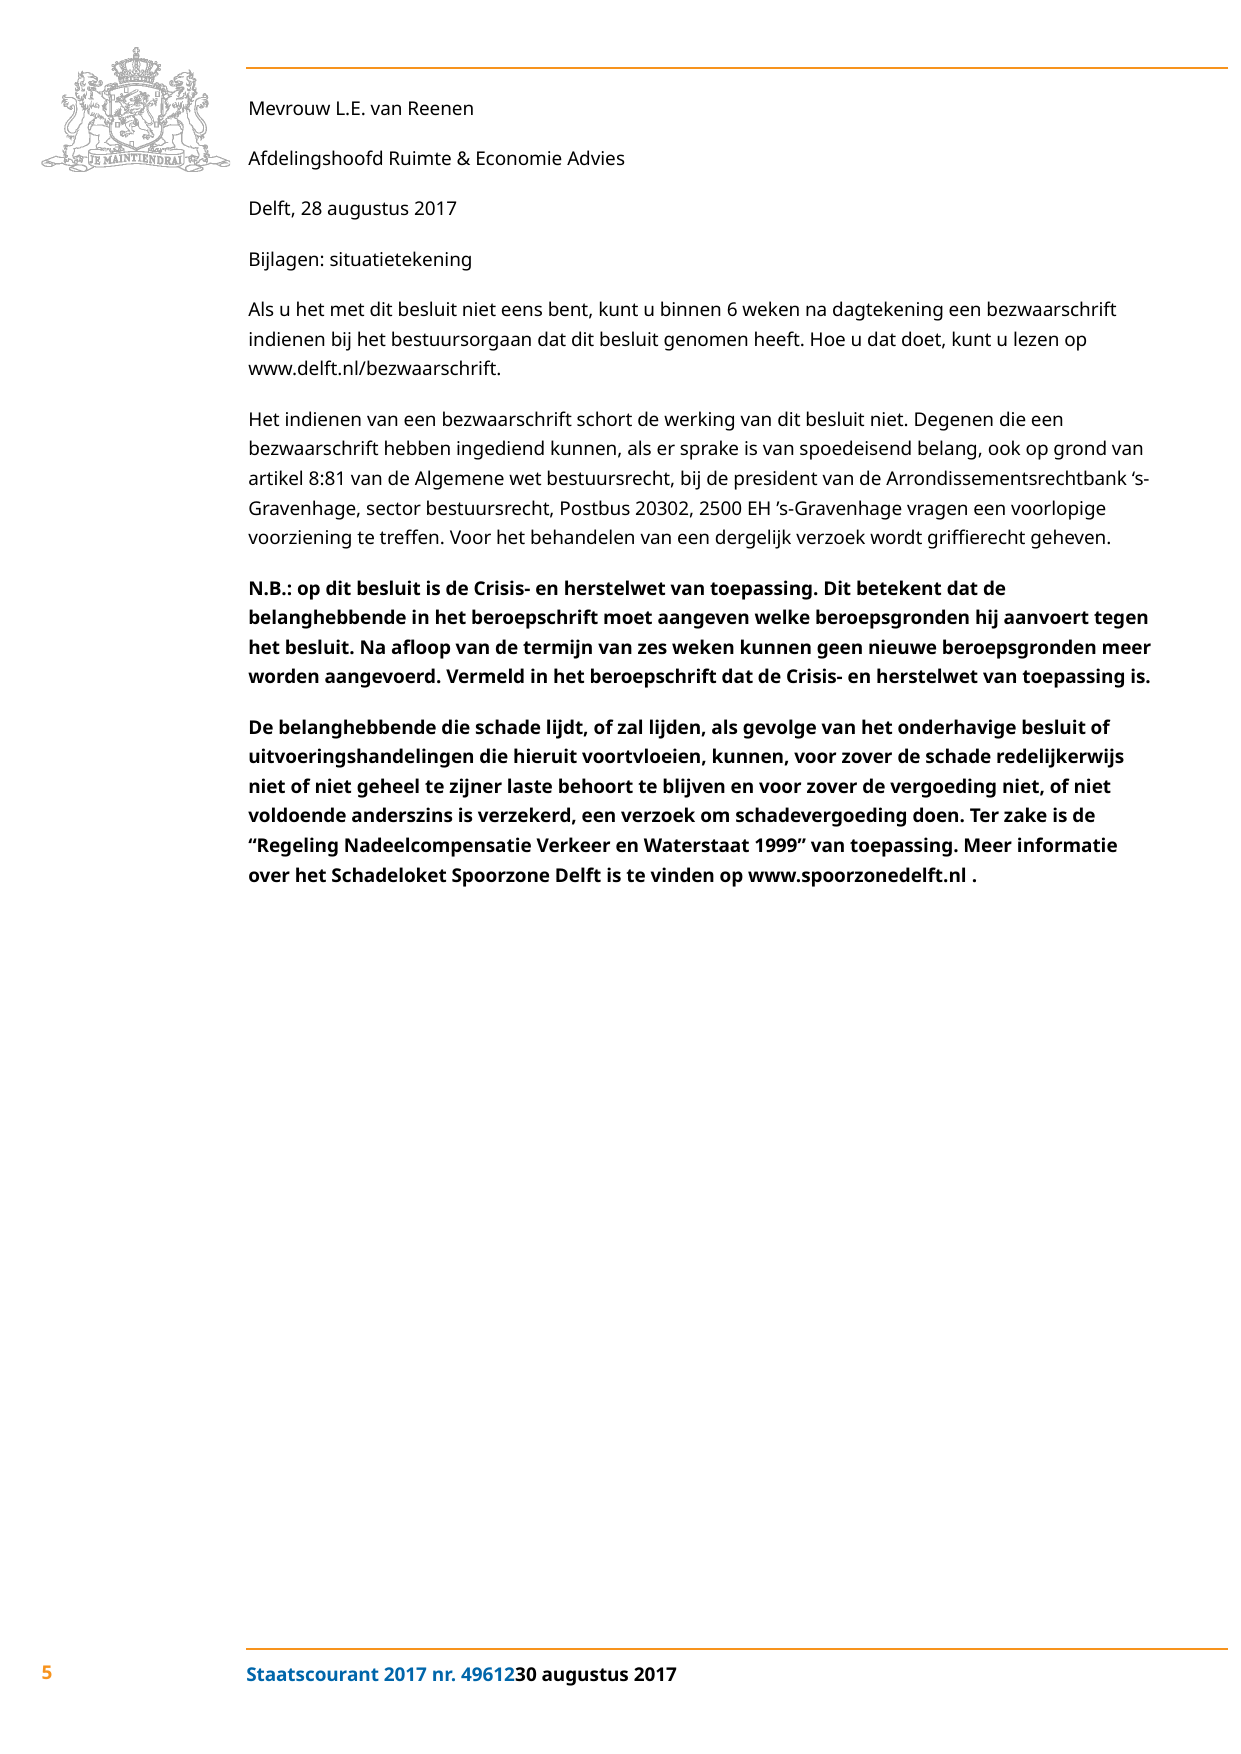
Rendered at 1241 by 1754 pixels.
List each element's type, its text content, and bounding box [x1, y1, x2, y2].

text Als u het met dit besluit niet eens bent, kunt u binnen 6 weken na dagtekening een bezwaarschrift indienen bij het bestuursorgaan dat dit besluit genomen heeft. Hoe u dat doet, kunt u lezen op www.delft.nl/bezwaarschrift. [248, 296, 1152, 381]
text Het indienen van een bezwaarschrift schort de werking van dit besluit niet. Degenen die een bezwaarschrift hebben ingediend kunnen, als er sprake is van spoedeisend belang, ook op grond van artikel 8:81 van de Algemene wet bestuursrecht, bij de president van de Arrondissementsrechtbank ‘s-Gravenhage, sector bestuursrecht, Postbus 20302, 2500 EH ’s-Gravenhage vragen een voorlopige voorziening te treffen. Voor het behandelen van een dergelijk verzoek wordt griffierecht geheven. [248, 406, 1152, 550]
text Afdelingshoofd Ruimte & Economie Advies [248, 145, 1152, 171]
text Bijlagen: situatietekening [248, 246, 1152, 272]
text Delft, 28 augustus 2017 [248, 196, 1152, 221]
picture [41, 47, 231, 172]
text Mevrouw L.E. van Reenen [248, 95, 1152, 121]
text N.B.: op dit besluit is de Crisis- en herstelwet van toepassing. Dit betekent dat de belanghebbende in het beroepschrift moet aangeven welke beroepsgronden hij aanvoert tegen het besluit. Na afloop van de termijn van zes weken kunnen geen nieuwe beroepsgronden meer worden aangevoerd. Vermeld in het beroepschrift dat de Crisis- en herstelwet van toepassing is. [248, 575, 1152, 689]
text De belanghebbende die schade lijdt, of zal lijden, als gevolge van het onderhavige besluit of uitvoeringshandelingen die hieruit voortvloeien, kunnen, voor zover de schade redelijkerwijs niet of niet geheel te zijner laste behoort te blijven en voor zover de vergoeding niet, of niet voldoende anderszins is verzekerd, een verzoek om schadevergoeding doen. Ter zake is de “Regeling Nadeelcompensatie Verkeer en Waterstaat 1999” van toepassing. Meer informatie over het Schadeloket Spoorzone Delft is te vinden op www.spoorzonedelft.nl . [248, 714, 1152, 888]
